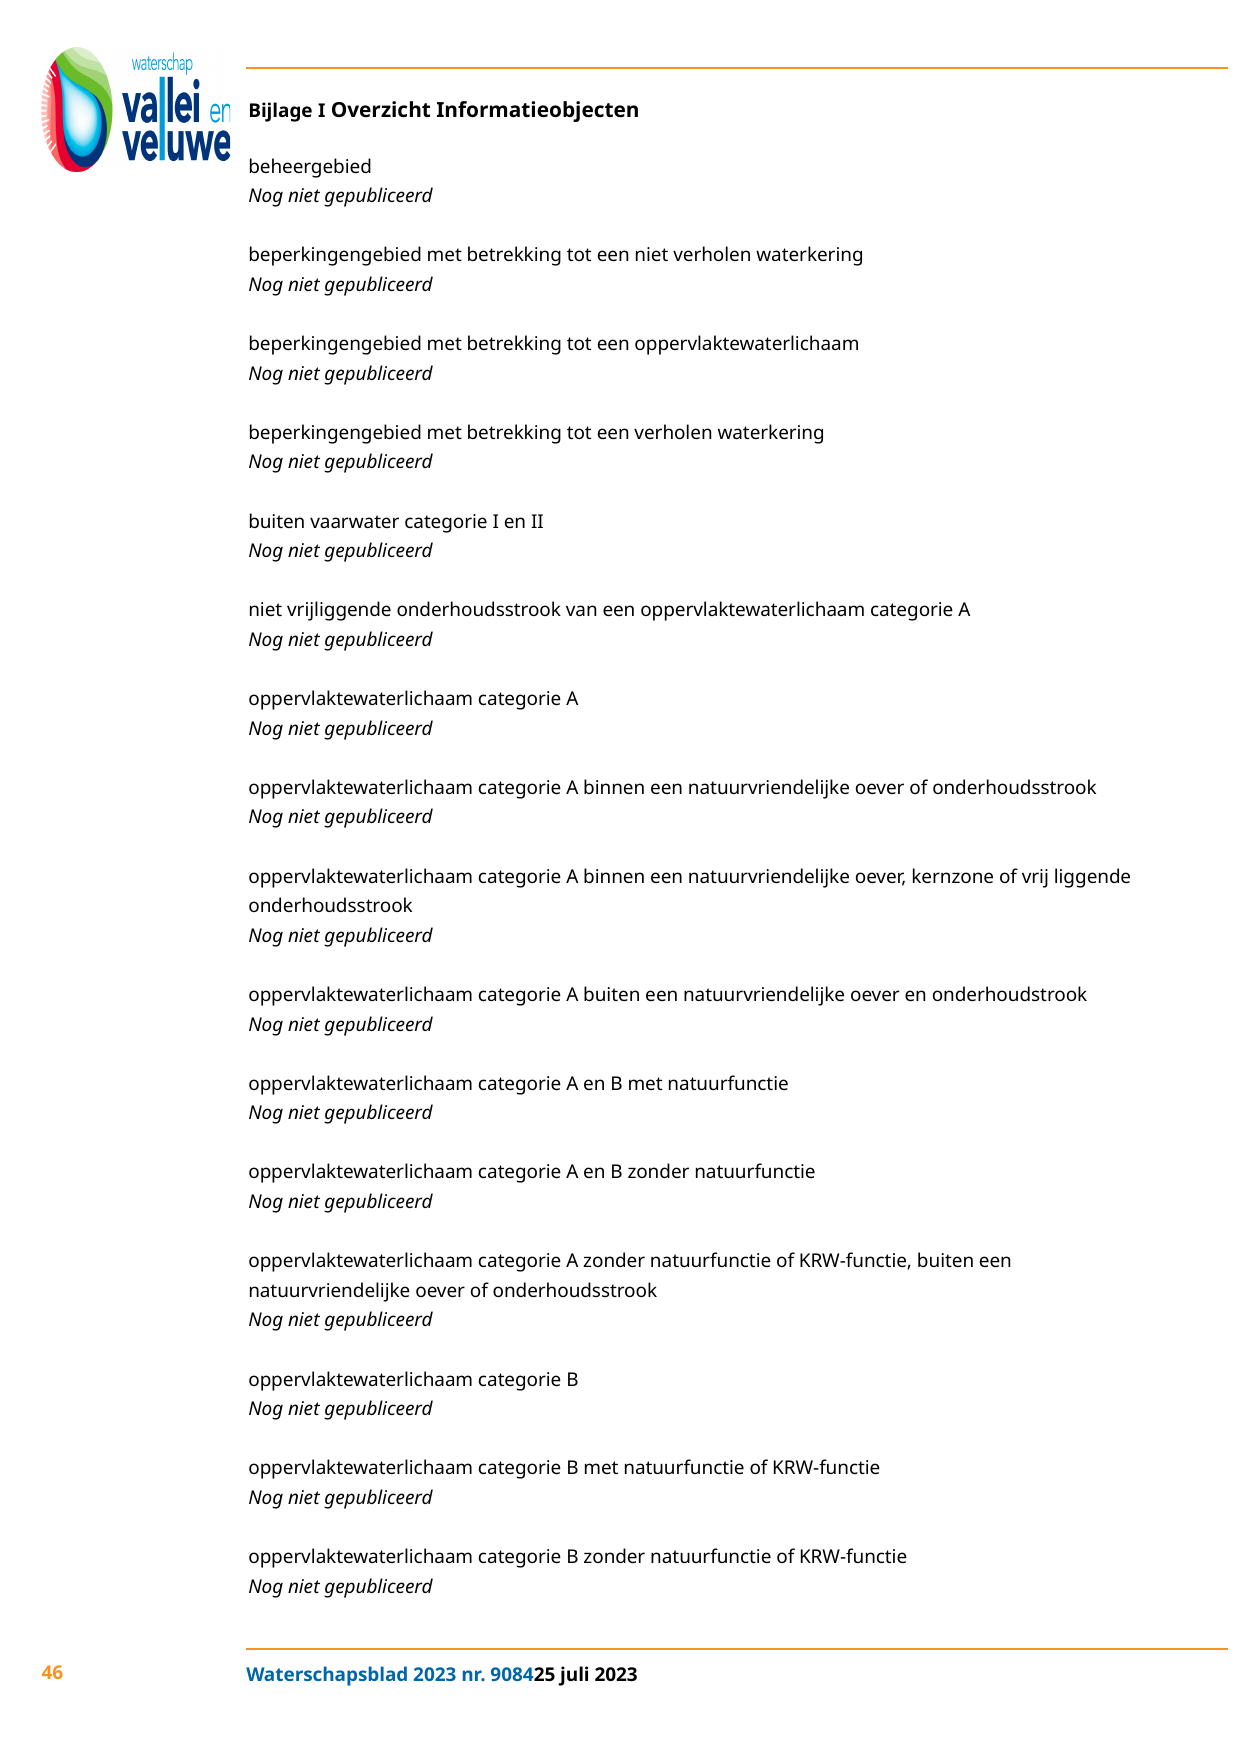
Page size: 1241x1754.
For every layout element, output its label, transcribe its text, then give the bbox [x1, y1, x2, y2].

text Nog niet gepubliceerd [248, 715, 1152, 741]
text Nog niet gepubliceerd [248, 922, 1152, 948]
text Nog niet gepubliceerd [248, 1099, 1152, 1125]
text Nog niet gepubliceerd [248, 804, 1152, 829]
text Nog niet gepubliceerd [248, 1395, 1152, 1421]
text oppervlaktewaterlichaam categorie A binnen een natuurvriendelijke oever of onderhoudsstrook [248, 774, 1152, 800]
text oppervlaktewaterlichaam categorie A en B met natuurfunctie [248, 1070, 1152, 1096]
text Nog niet gepubliceerd [248, 1484, 1152, 1510]
text beperkingengebied met betrekking tot een oppervlaktewaterlichaam [248, 330, 1152, 356]
text oppervlaktewaterlichaam categorie A binnen een natuurvriendelijke oever, kernzone of vrij liggende onderhoudsstrook [248, 863, 1152, 918]
text Nog niet gepubliceerd [248, 626, 1152, 652]
text Bijlage I Overzicht Informatieobjecten [248, 95, 1152, 123]
text Nog niet gepubliceerd [248, 182, 1152, 208]
text niet vrijliggende onderhoudsstrook van een oppervlaktewaterlichaam categorie A [248, 597, 1152, 622]
text Nog niet gepubliceerd [248, 1307, 1152, 1332]
text Nog niet gepubliceerd [248, 1573, 1152, 1599]
text Nog niet gepubliceerd [248, 1011, 1152, 1037]
text oppervlaktewaterlichaam categorie B [248, 1366, 1152, 1392]
text Nog niet gepubliceerd [248, 449, 1152, 474]
text Nog niet gepubliceerd [248, 271, 1152, 297]
text oppervlaktewaterlichaam categorie B met natuurfunctie of KRW-functie [248, 1454, 1152, 1480]
text Nog niet gepubliceerd [248, 1188, 1152, 1214]
text oppervlaktewaterlichaam categorie A buiten een natuurvriendelijke oever en onderhoudstrook [248, 981, 1152, 1007]
text Nog niet gepubliceerd [248, 360, 1152, 386]
text beheergebied [248, 153, 1152, 179]
text Nog niet gepubliceerd [248, 537, 1152, 563]
picture [41, 47, 231, 172]
text beperkingengebied met betrekking tot een niet verholen waterkering [248, 242, 1152, 267]
text oppervlaktewaterlichaam categorie A en B zonder natuurfunctie [248, 1159, 1152, 1184]
text buiten vaarwater categorie I en II [248, 508, 1152, 534]
text oppervlaktewaterlichaam categorie B zonder natuurfunctie of KRW-functie [248, 1543, 1152, 1569]
text beperkingengebied met betrekking tot een verholen waterkering [248, 419, 1152, 445]
text oppervlaktewaterlichaam categorie A [248, 685, 1152, 711]
text oppervlaktewaterlichaam categorie A zonder natuurfunctie of KRW-functie, buiten een natuurvriendelijke oever of onderhoudsstrook [248, 1247, 1152, 1303]
